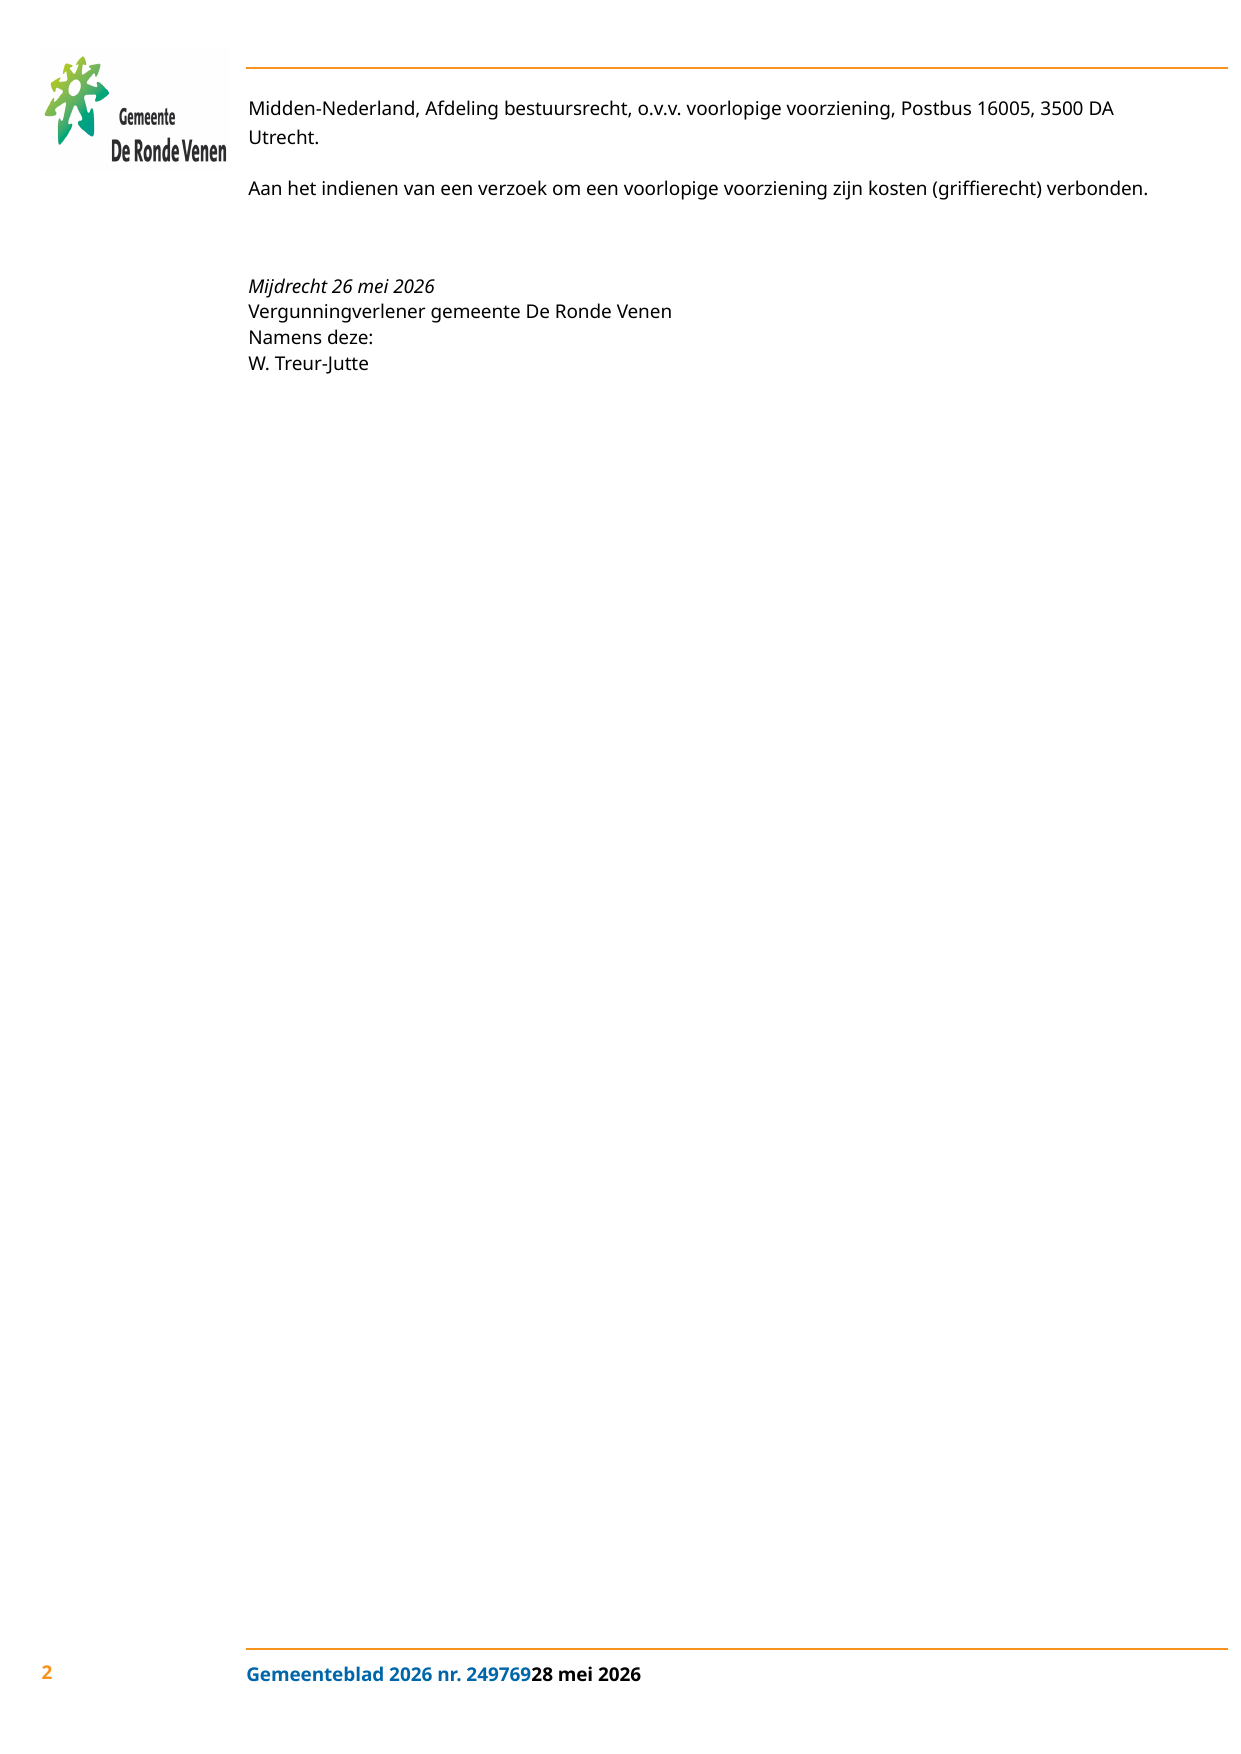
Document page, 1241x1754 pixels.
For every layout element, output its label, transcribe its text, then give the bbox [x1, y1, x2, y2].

text Vergunningverlener gemeente De Ronde Venen [248, 299, 1152, 324]
text Namens deze: [248, 324, 1152, 350]
text W. Treur-Jutte [248, 350, 1152, 376]
text Midden-Nederland, Afdeling bestuursrecht, o.v.v. voorlopige voorziening, Postbus 16005, 3500 DA Utrecht. [248, 95, 1152, 150]
text Aan het indienen van een verzoek om een voorlopige voorziening zijn kosten (griffierecht) verbonden. [248, 175, 1152, 201]
text Mijdrecht 26 mei 2026 [248, 273, 1152, 299]
picture [41, 47, 231, 172]
